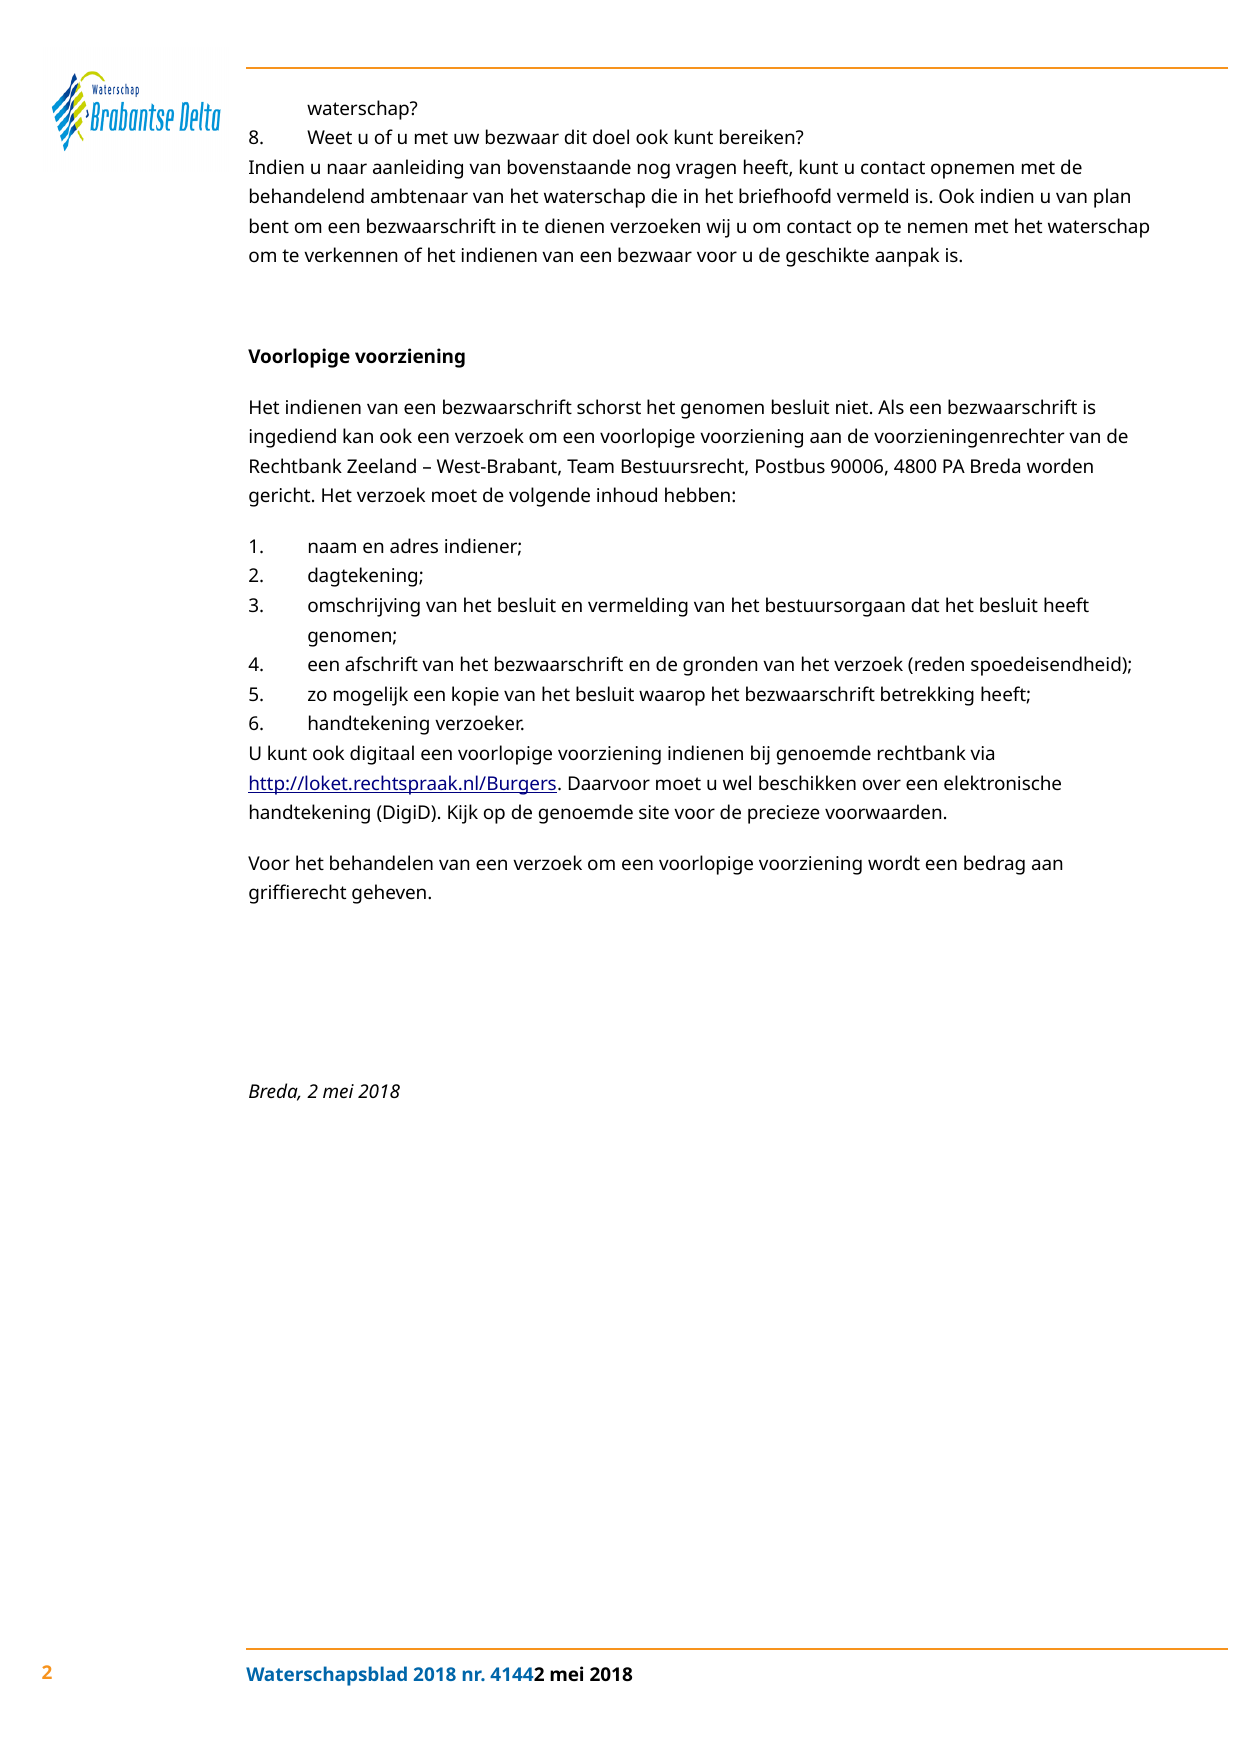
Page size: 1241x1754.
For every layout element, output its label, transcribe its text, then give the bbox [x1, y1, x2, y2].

list waterschap? [248, 95, 1152, 121]
picture [41, 47, 231, 172]
text Voorlopige voorziening [248, 343, 1152, 369]
list naam en adres indiener; [248, 533, 1152, 559]
list handtekening verzoeker. [248, 711, 1152, 736]
text Indien u naar aanleiding van bovenstaande nog vragen heeft, kunt u contact opnemen met de behandelend ambtenaar van het waterschap die in het briefhoofd vermeld is. Ook indien u van plan bent om een bezwaarschrift in te dienen verzoeken wij u om contact op te nemen met het waterschap om te verkennen of het indienen van een bezwaar voor u de geschikte aanpak is. [248, 154, 1152, 268]
text Het indienen van een bezwaarschrift schorst het genomen besluit niet. Als een bezwaarschrift is ingediend kan ook een verzoek om een voorlopige voorziening aan de voorzieningenrechter van de Rechtbank Zeeland – West-Brabant, Team Bestuursrecht, Postbus 90006, 4800 PA Breda worden gericht. Het verzoek moet de volgende inhoud hebben: [248, 394, 1152, 508]
list zo mogelijk een kopie van het besluit waarop het bezwaarschrift betrekking heeft; [248, 681, 1152, 707]
list Weet u of u met uw bezwaar dit doel ook kunt bereiken? [248, 124, 1152, 150]
text Voor het behandelen van een verzoek om een voorlopige voorziening wordt een bedrag aan griffierecht geheven. [248, 850, 1152, 905]
text U kunt ook digitaal een voorlopige voorziening indienen bij genoemde rechtbank via http://loket.rechtspraak.nl/Burgers. Daarvoor moet u wel beschikken over een elektronische handtekening (DigiD). Kijk op de genoemde site voor de precieze voorwaarden. [248, 740, 1152, 825]
text Breda, 2 mei 2018 [248, 1078, 1152, 1104]
list een afschrift van het bezwaarschrift en de gronden van het verzoek (reden spoedeisendheid); [248, 651, 1152, 677]
list omschrijving van het besluit en vermelding van het bestuursorgaan dat het besluit heeft genomen; [248, 592, 1152, 648]
list dagtekening; [248, 563, 1152, 588]
